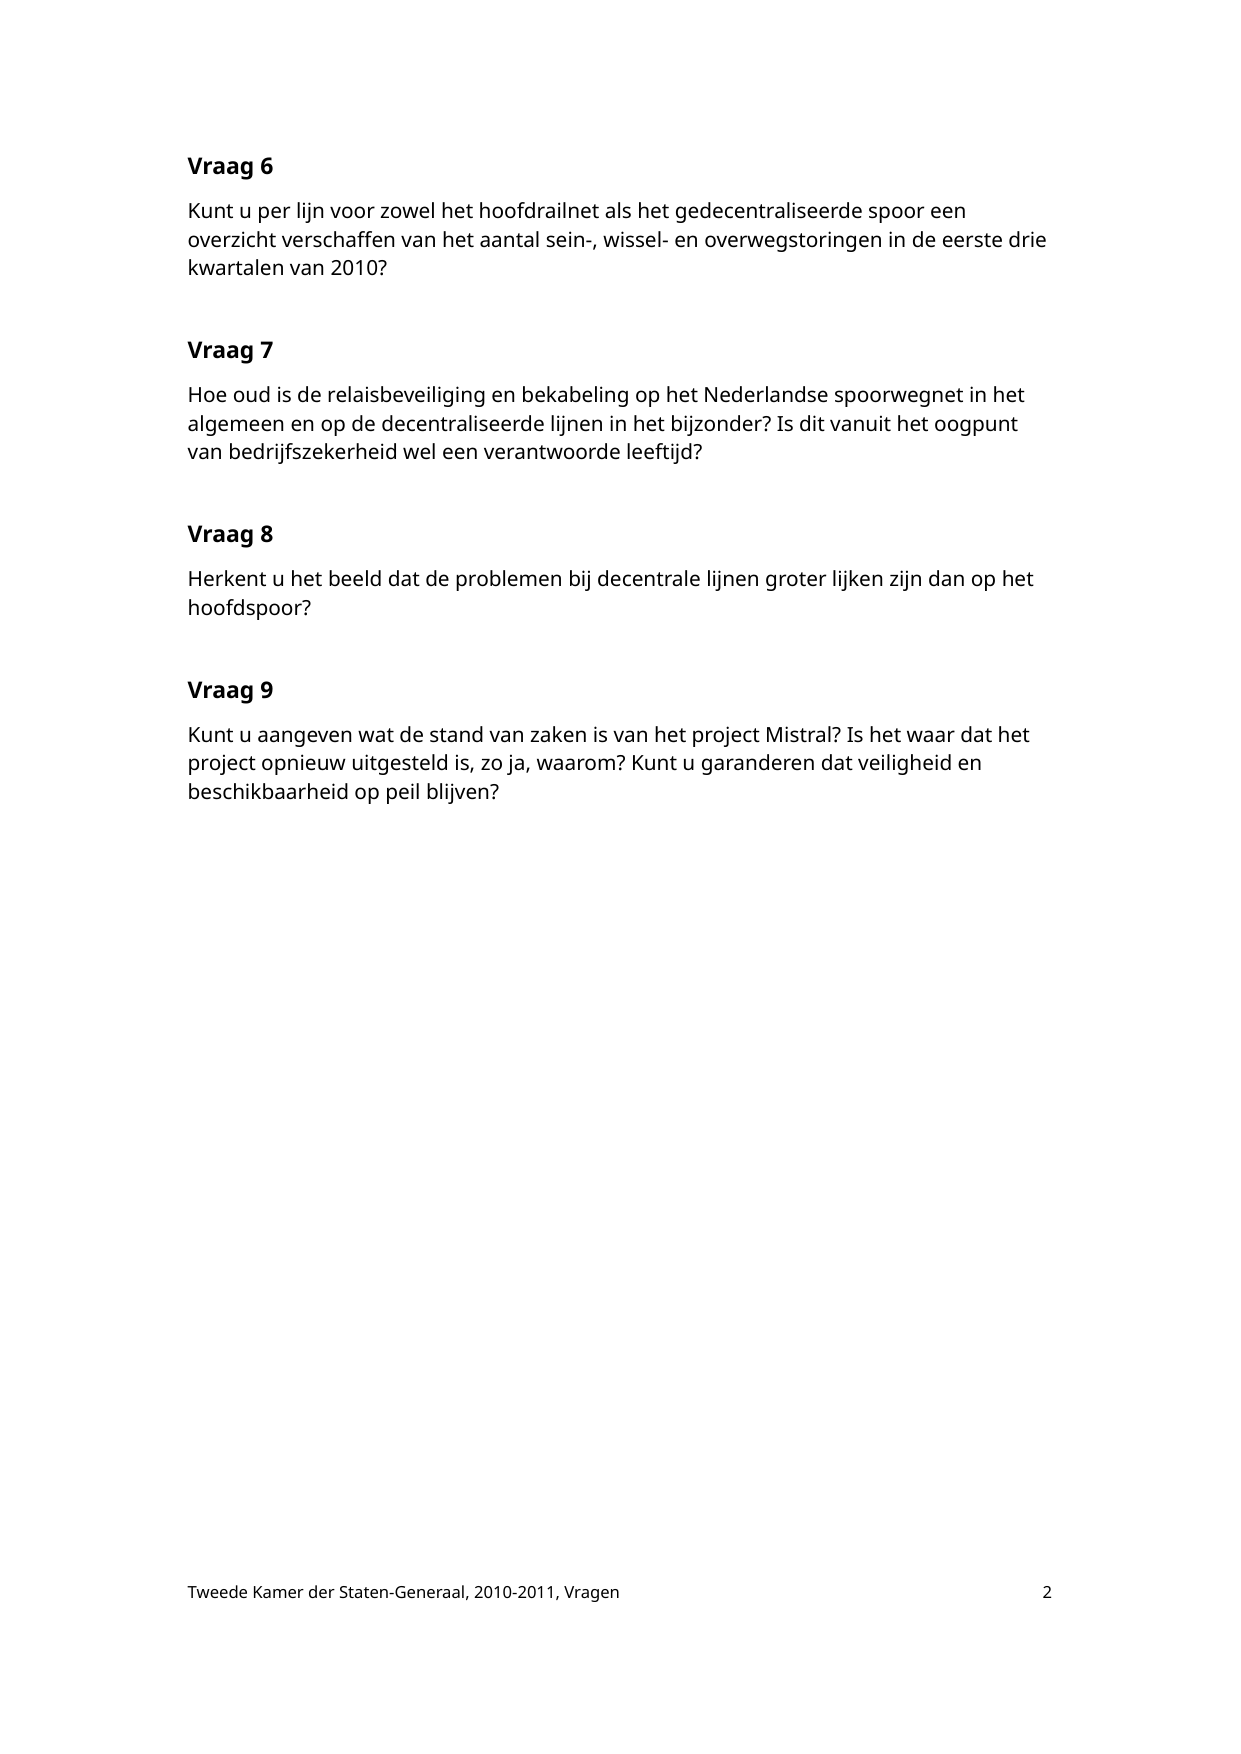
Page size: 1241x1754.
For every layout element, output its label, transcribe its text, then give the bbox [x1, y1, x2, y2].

text Hoe oud is de relaisbeveiliging en bekabeling op het Nederlandse spoorwegnet in het algemeen en op de decentraliseerde lijnen in het bijzonder? Is dit vanuit het oogpunt van bedrijfszekerheid wel een verantwoorde leeftijd? [187, 380, 1053, 466]
text Kunt u per lijn voor zowel het hoofdrailnet als het gedecentraliseerde spoor een overzicht verschaffen van het aantal sein-, wissel- en overwegstoringen in de eerste drie kwartalen van 2010? [187, 196, 1053, 282]
subtitle Vraag 9 [187, 674, 1053, 705]
subtitle Vraag 6 [187, 150, 1053, 181]
text Herkent u het beeld dat de problemen bij decentrale lijnen groter lijken zijn dan op het hoofdspoor? [187, 564, 1053, 621]
text Kunt u aangeven wat de stand van zaken is van het project Mistral? Is het waar dat het project opnieuw uitgesteld is, zo ja, waarom? Kunt u garanderen dat veiligheid en beschikbaarheid op peil blijven? [187, 720, 1053, 805]
subtitle Vraag 8 [187, 518, 1053, 549]
subtitle Vraag 7 [187, 334, 1053, 365]
